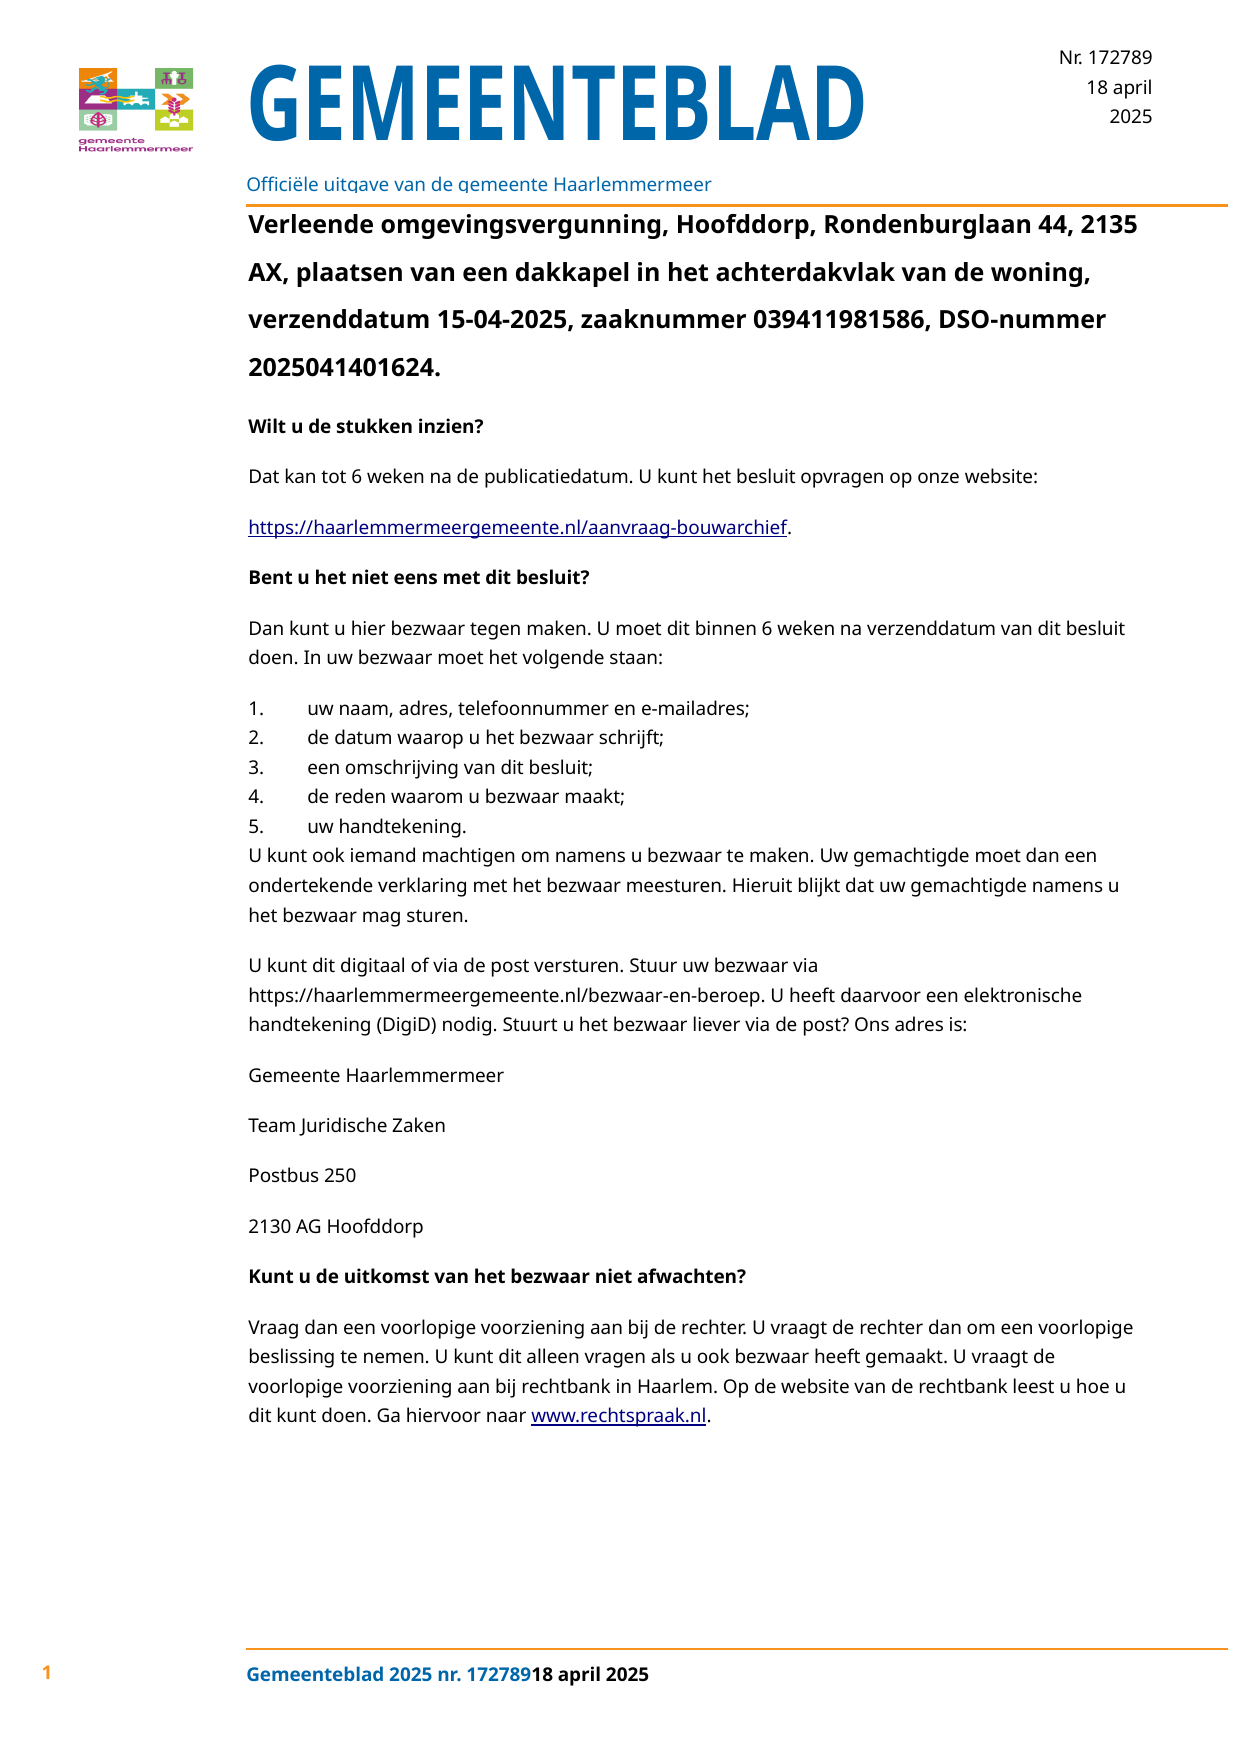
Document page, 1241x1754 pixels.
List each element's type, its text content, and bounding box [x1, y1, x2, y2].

text Team Juridische Zaken [248, 1112, 1152, 1138]
text Dan kunt u hier bezwaar tegen maken. U moet dit binnen 6 weken na verzenddatum van dit besluit doen. In uw bezwaar moet het volgende staan: [248, 615, 1152, 670]
text Bent u het niet eens met dit besluit? [248, 564, 1152, 590]
list de reden waarom u bezwaar maakt; [248, 783, 1152, 809]
picture [41, 47, 231, 172]
text Wilt u de stukken inzien? [248, 413, 1152, 439]
list een omschrijving van dit besluit; [248, 754, 1152, 780]
list uw handtekening. [248, 813, 1152, 839]
text Verleende omgevingsvergunning, Hoofddorp, Rondenburglaan 44, 2135 AX, plaatsen van een dakkapel in het achterdakvlak van de woning, verzenddatum 15-04-2025, zaaknummer 039411981586, DSO-nummer 2025041401624. [248, 207, 1152, 384]
list uw naam, adres, telefoonnummer en e-mailadres; [248, 695, 1152, 721]
text Vraag dan een voorlopige voorziening aan bij de rechter. U vraagt de rechter dan om een voorlopige beslissing te nemen. U kunt dit alleen vragen als u ook bezwaar heeft gemaakt. U vraagt de voorlopige voorziening aan bij rechtbank in Haarlem. Op de website van de rechtbank leest u hoe u dit kunt doen. Ga hiervoor naar www.rechtspraak.nl. [248, 1314, 1152, 1428]
list de datum waarop u het bezwaar schrijft; [248, 724, 1152, 750]
text Kunt u de uitkomst van het bezwaar niet afwachten? [248, 1263, 1152, 1289]
text Gemeente Haarlemmermeer [248, 1062, 1152, 1088]
text U kunt dit digitaal of via de post versturen. Stuur uw bezwaar via https://haarlemmermeergemeente.nl/bezwaar-en-beroep. U heeft daarvoor een elektronische handtekening (DigiD) nodig. Stuurt u het bezwaar liever via de post? Ons adres is: [248, 952, 1152, 1037]
text 2130 AG Hoofddorp [248, 1213, 1152, 1239]
text https://haarlemmermeergemeente.nl/aanvraag-bouwarchief. [248, 514, 1152, 540]
text U kunt ook iemand machtigen om namens u bezwaar te maken. Uw gemachtigde moet dan een ondertekende verklaring met het bezwaar meesturen. Hieruit blijkt dat uw gemachtigde namens u het bezwaar mag sturen. [248, 843, 1152, 928]
text Dat kan tot 6 weken na de publicatiedatum. U kunt het besluit opvragen op onze website: [248, 463, 1152, 489]
text Postbus 250 [248, 1163, 1152, 1188]
